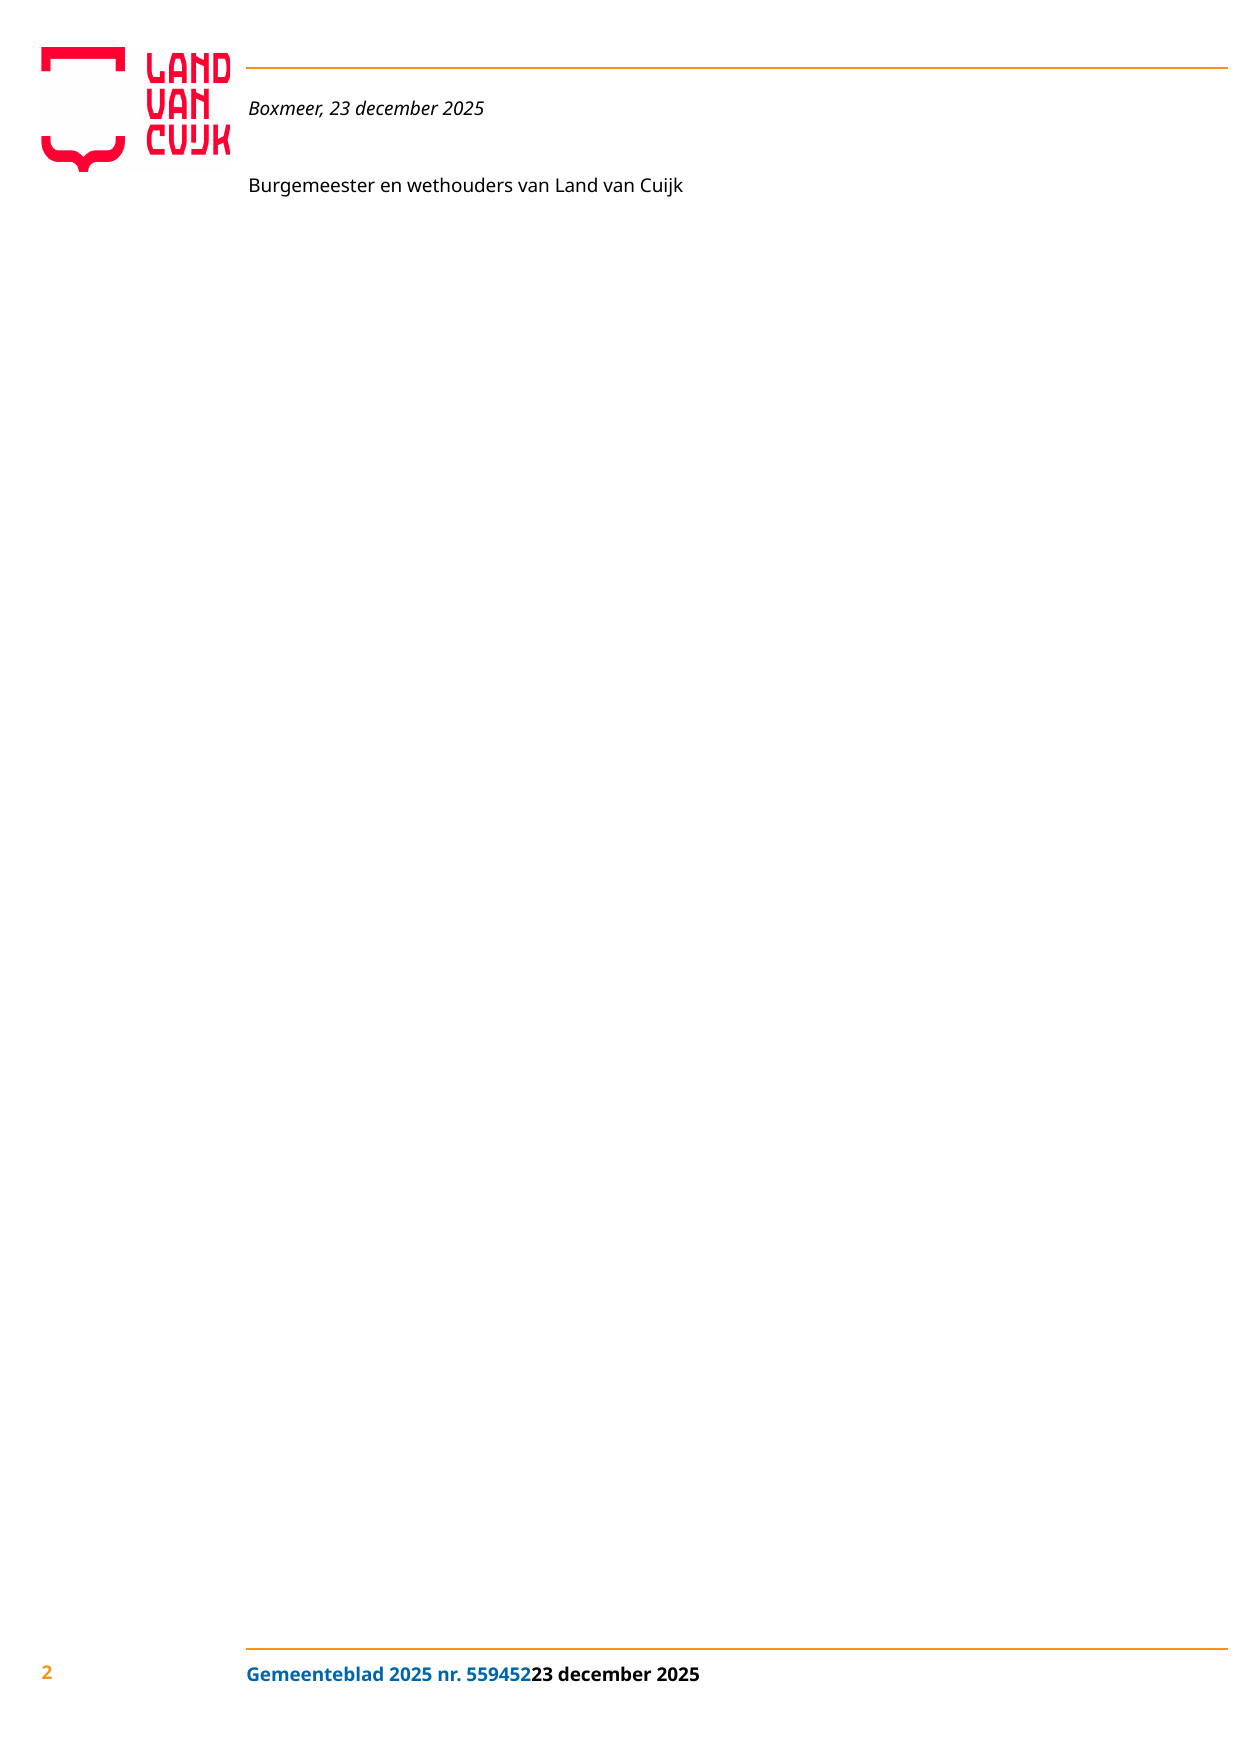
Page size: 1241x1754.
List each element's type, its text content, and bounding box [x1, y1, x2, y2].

picture [41, 47, 231, 172]
text Burgemeester en wethouders van Land van Cuijk [248, 172, 1152, 198]
text Boxmeer, 23 december 2025 [248, 95, 1152, 121]
